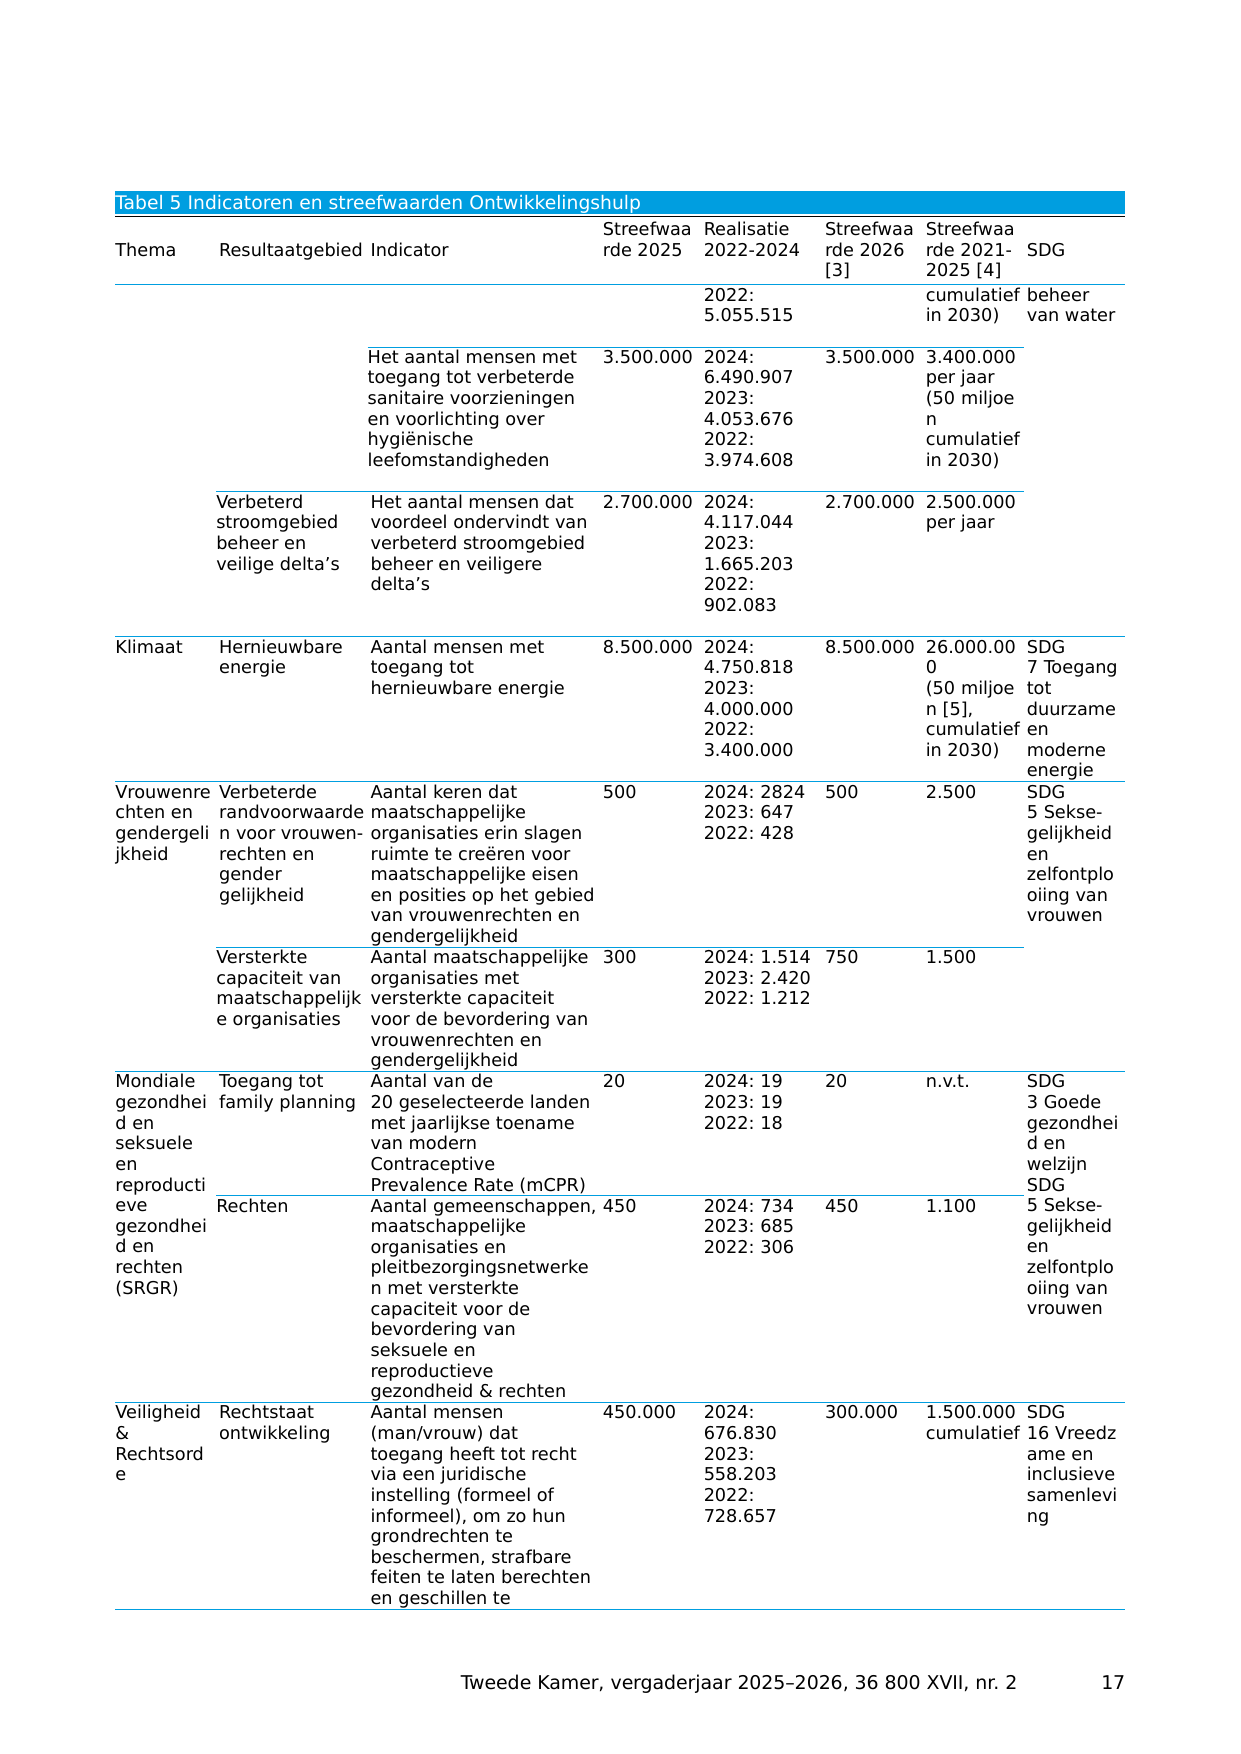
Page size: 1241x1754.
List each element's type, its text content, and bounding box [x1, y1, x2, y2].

table_cell 2.700.000 [822, 492, 923, 636]
table_cell Verbeterde randvoorwaarden voor vrouwen-rechten en gender gelijkheid [216, 782, 367, 947]
table_cell [368, 285, 600, 346]
table_cell SDG 3 Goede gezondheid en welzijn SDG 5 Sekse-gelijkheid en zelfontplooiing van vrouwen [1024, 1072, 1125, 1402]
table_cell 500 [600, 782, 701, 947]
table_cell 2.500.000 per jaar [923, 492, 1024, 636]
table_cell 2024: 4.117.044 2023: 1.665.203 2022: 902.083 [701, 492, 822, 636]
table_cell 500 [822, 782, 923, 947]
table_cell SDG 5 Sekse-gelijkheid en zelfontplooiing van vrouwen [1024, 782, 1125, 1071]
table_cell Versterkte capaciteit van maatschappelijke organisaties [216, 948, 367, 1071]
table_cell 1.500 [923, 948, 1024, 1071]
table_cell Aantal van de 20 geselecteerde landen met jaarlijkse toename van modern Contraceptive Prevalence Rate (mCPR) [368, 1072, 600, 1195]
table_cell Streefwaarde 2021-2025 [4] [923, 217, 1024, 284]
table_cell 2022: 5.055.515 [701, 285, 822, 346]
table_cell 1.100 [923, 1196, 1024, 1402]
table_cell Het aantal mensen dat voordeel ondervindt van verbeterd stroomgebied beheer en veiligere delta’s [368, 492, 600, 636]
table_cell cumulatief in 2030) [923, 285, 1024, 346]
table_cell 2024: 734 2023: 685 2022: 306 [701, 1196, 822, 1402]
table_cell 750 [822, 948, 923, 1071]
table_cell [115, 285, 216, 636]
table_cell 2024: 6.490.907 2023: 4.053.676 2022: 3.974.608 [701, 348, 822, 491]
table_cell 3.400.000 per jaar (50 miljoen cumulatief in 2030) [923, 348, 1024, 491]
table_cell 20 [600, 1072, 701, 1195]
table_cell Aantal mensen (man/vrouw) dat toegang heeft tot recht via een juridische instelling (formeel of informeel), om zo hun grondrechten te beschermen, strafbare feiten te laten berechten en geschillen te [368, 1403, 600, 1609]
table_cell beheer van water [1024, 285, 1125, 636]
table_cell Het aantal mensen met toegang tot verbeterde sanitaire voorzieningen en voorlichting over hygiënische leefomstandigheden [368, 348, 600, 491]
table_cell SDG 7 Toegang tot duurzame en moderne energie [1024, 637, 1125, 781]
table_cell 2.700.000 [600, 492, 701, 636]
table_cell [216, 285, 367, 491]
table_cell 3.500.000 [600, 348, 701, 491]
table_cell Veiligheid & Rechtsorde [115, 1403, 216, 1609]
table_cell 2024: 676.830 2023: 558.203 2022: 728.657 [701, 1403, 822, 1609]
table_cell Aantal mensen met toegang tot hernieuwbare energie [368, 637, 600, 781]
table_cell Vrouwenrechten en gendergelijkheid [115, 782, 216, 1071]
table_cell 2.500 [923, 782, 1024, 947]
table_cell 8.500.000 [822, 637, 923, 781]
table_cell Rechtstaat ontwikkeling [216, 1403, 367, 1609]
table_cell Hernieuwbare energie [216, 637, 367, 781]
table_cell Aantal gemeenschappen, maatschappelijke organisaties en pleitbezorgingsnetwerken met versterkte capaciteit voor de bevordering van seksuele en reproductieve gezondheid & rechten [368, 1196, 600, 1402]
table_cell 1.500.000 cumulatief [923, 1403, 1024, 1609]
table_cell 2024: 1.514 2023: 2.420 2022: 1.212 [701, 948, 822, 1071]
table_cell 450.000 [600, 1403, 701, 1609]
table_cell Aantal keren dat maatschappelijke organisaties erin slagen ruimte te creëren voor maatschappelijke eisen en posities op het gebied van vrouwenrechten en gendergelijkheid [368, 782, 600, 947]
table_cell 300.000 [822, 1403, 923, 1609]
table_cell n.v.t. [923, 1072, 1024, 1195]
table_cell 450 [600, 1196, 701, 1402]
table_cell Thema [115, 217, 216, 284]
table_cell 2024: 19 2023: 19 2022: 18 [701, 1072, 822, 1195]
table_cell Indicator [368, 217, 600, 284]
table_cell 2024: 4.750.818 2023: 4.000.000 2022: 3.400.000 [701, 637, 822, 781]
table_cell Rechten [216, 1196, 367, 1402]
table_cell SDG [1024, 217, 1125, 284]
table_cell [822, 285, 923, 346]
table_cell Mondiale gezondheid en seksuele en reproductieve gezondheid en rechten (SRGR) [115, 1072, 216, 1402]
table_cell 8.500.000 [600, 637, 701, 781]
table_cell 26.000.000 (50 miljoen [5], cumulatief in 2030) [923, 637, 1024, 781]
table_cell Realisatie 2022-2024 [701, 217, 822, 284]
table_cell Streefwaarde 2026 [3] [822, 217, 923, 284]
table_cell Aantal maatschappelijke organisaties met versterkte capaciteit voor de bevordering van vrouwenrechten en gendergelijkheid [368, 948, 600, 1071]
table_cell Klimaat [115, 637, 216, 781]
table_cell Resultaatgebied [216, 217, 367, 284]
table_cell Streefwaarde 2025 [600, 217, 701, 284]
table_cell 2024: 2824 2023: 647 2022: 428 [701, 782, 822, 947]
table_cell Toegang tot family planning [216, 1072, 367, 1195]
table_cell 450 [822, 1196, 923, 1402]
table_cell Verbeterd stroomgebied beheer en veilige delta’s [216, 492, 367, 636]
table_cell 3.500.000 [822, 348, 923, 491]
table_cell 20 [822, 1072, 923, 1195]
table_cell SDG 16 Vreedzame en inclusieve samenleving [1024, 1403, 1125, 1609]
table_cell [600, 285, 701, 346]
table_cell 300 [600, 948, 701, 1071]
